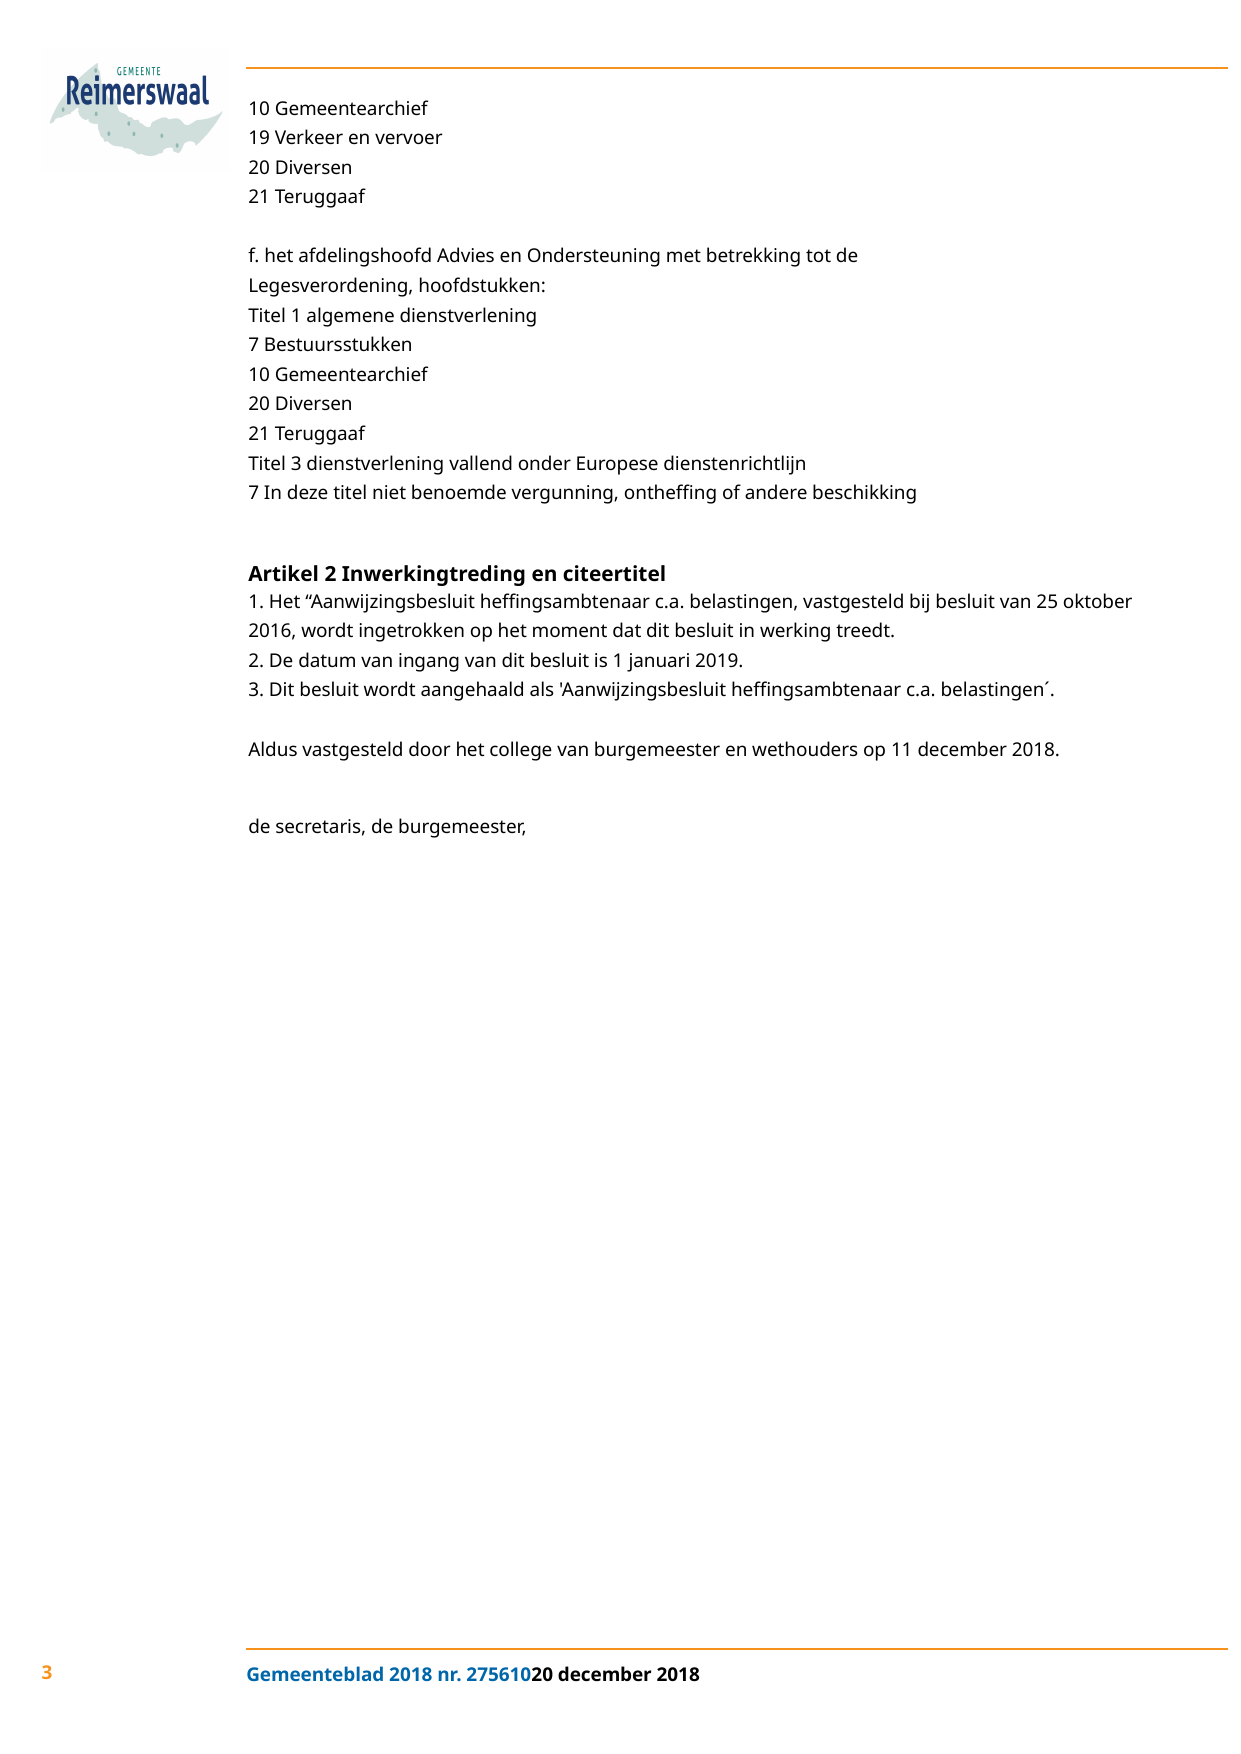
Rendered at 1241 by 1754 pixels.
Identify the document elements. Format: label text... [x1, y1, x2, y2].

text 20 Diversen [248, 391, 1152, 416]
text 3. Dit besluit wordt aangehaald als 'Aanwijzingsbesluit heffingsambtenaar c.a. belastingen´. [248, 677, 1152, 702]
text Artikel 2 Inwerkingtreding en citeertitel [248, 559, 1152, 588]
text 2. De datum van ingang van dit besluit is 1 januari 2019. [248, 647, 1152, 673]
text 20 Diversen [248, 154, 1152, 180]
text Titel 3 dienstverlening vallend onder Europese dienstenrichtlijn [248, 450, 1152, 476]
text f. het afdelingshoofd Advies en Ondersteuning met betrekking tot de [248, 243, 1152, 268]
text 21 Teruggaaf [248, 183, 1152, 209]
text 21 Teruggaaf [248, 420, 1152, 446]
text Titel 1 algemene dienstverlening [248, 302, 1152, 328]
text Legesverordening, hoofdstukken: [248, 272, 1152, 298]
picture [41, 47, 231, 172]
text 19 Verkeer en vervoer [248, 124, 1152, 150]
text 10 Gemeentearchief [248, 95, 1152, 121]
text 7 Bestuursstukken [248, 331, 1152, 357]
text Aldus vastgesteld door het college van burgemeester en wethouders op 11 december 2018. [248, 736, 1152, 761]
text 7 In deze titel niet benoemde vergunning, ontheffing of andere beschikking [248, 479, 1152, 505]
text 10 Gemeentearchief [248, 361, 1152, 387]
text 1. Het “Aanwijzingsbesluit heffingsambtenaar c.a. belastingen, vastgesteld bij besluit van 25 oktober 2016, wordt ingetrokken op het moment dat dit besluit in werking treedt. [248, 588, 1152, 643]
text de secretaris, de burgemeester, [248, 813, 1152, 839]
